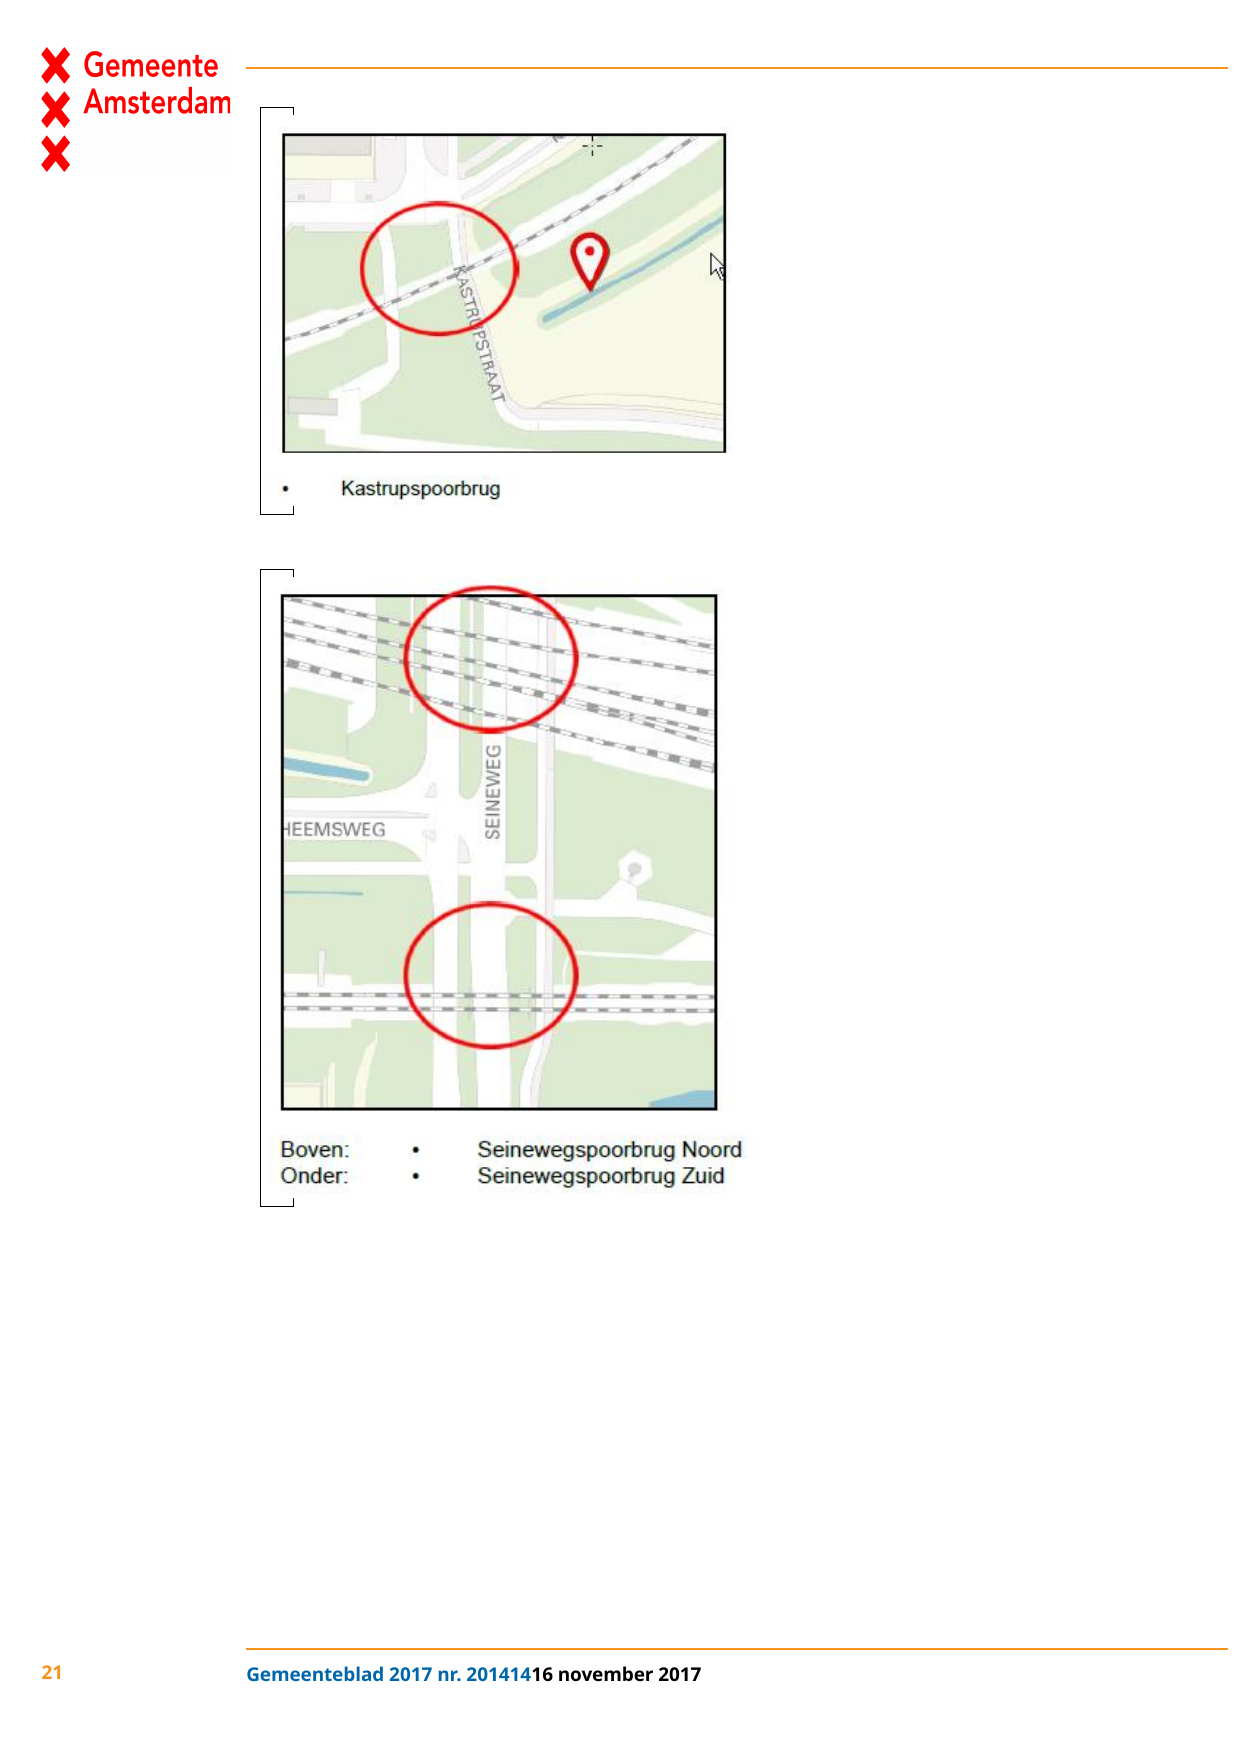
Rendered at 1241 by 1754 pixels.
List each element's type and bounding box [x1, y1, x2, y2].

picture [268, 577, 773, 1198]
picture [41, 47, 231, 172]
picture [268, 115, 825, 506]
